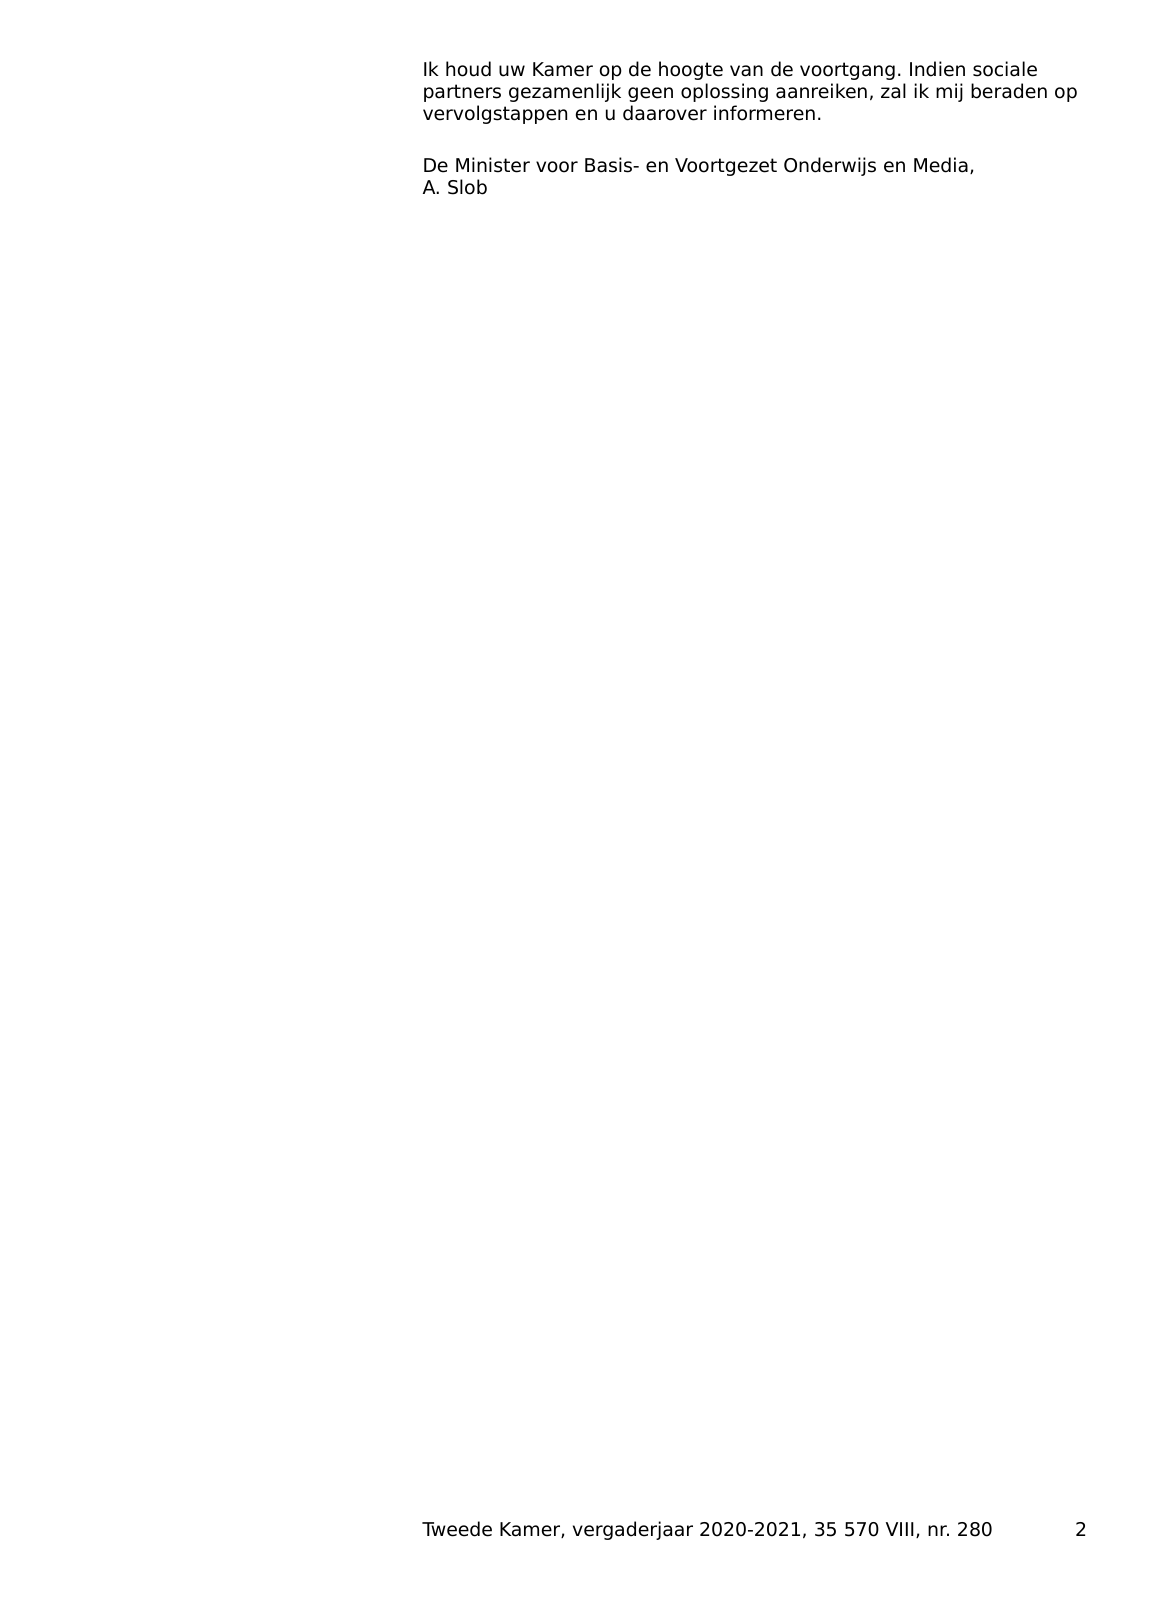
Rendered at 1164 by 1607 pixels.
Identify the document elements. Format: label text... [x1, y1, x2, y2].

text Ik houd uw Kamer op de hoogte van de voortgang. Indien sociale partners gezamenlijk geen oplossing aanreiken, zal ik mij beraden op vervolgstappen en u daarover informeren. [422, 59, 1087, 125]
text De Minister voor Basis- en Voortgezet Onderwijs en Media, A. Slob [422, 155, 1087, 199]
